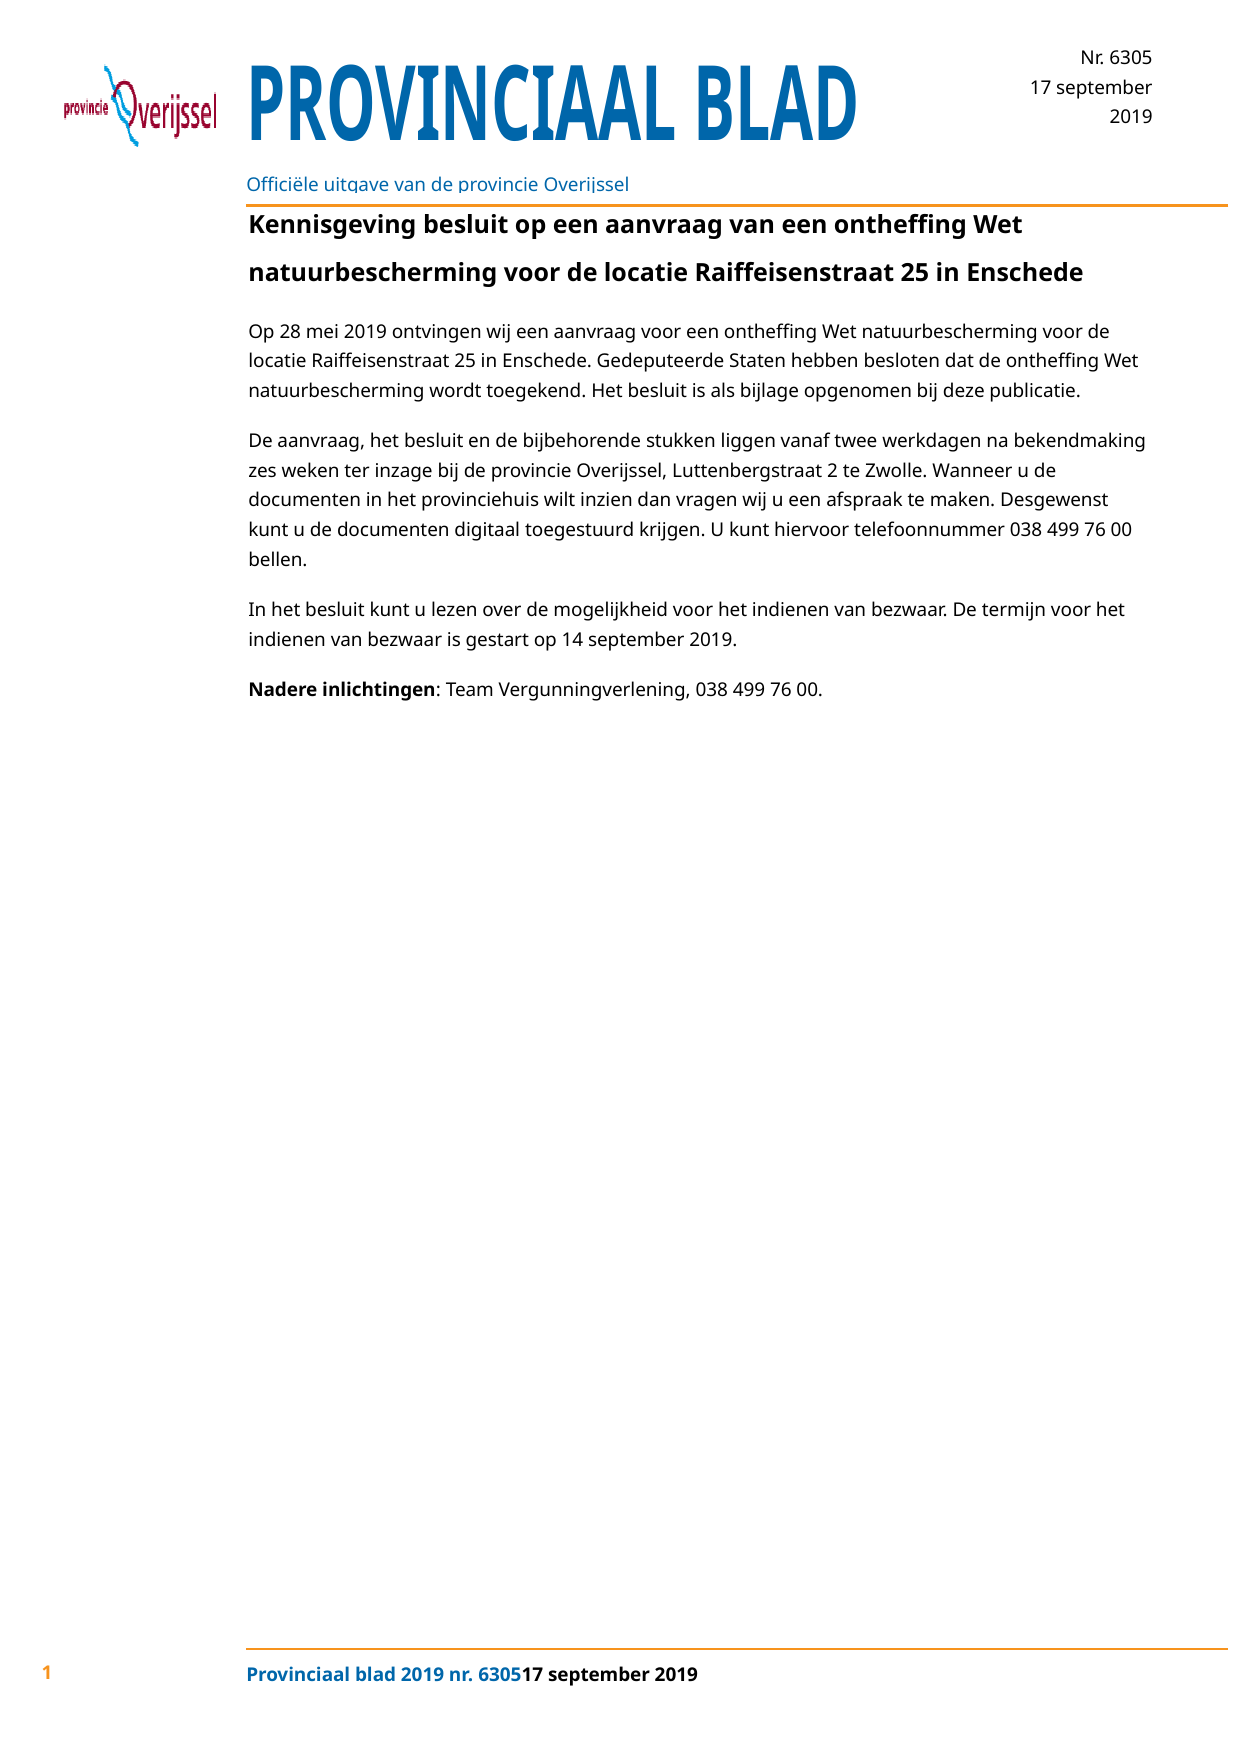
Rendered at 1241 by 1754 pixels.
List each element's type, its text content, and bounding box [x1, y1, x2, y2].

text Op 28 mei 2019 ontvingen wij een aanvraag voor een ontheffing Wet natuurbescherming voor de locatie Raiffeisenstraat 25 in Enschede. Gedeputeerde Staten hebben besloten dat de ontheffing Wet natuurbescherming wordt toegekend. Het besluit is als bijlage opgenomen bij deze publicatie. [248, 318, 1152, 403]
text Kennisgeving besluit op een aanvraag van een ontheffing Wet natuurbescherming voor de locatie Raiffeisenstraat 25 in Enschede [248, 207, 1152, 288]
text Nadere inlichtingen: Team Vergunningverlening, 038 499 76 00. [248, 676, 1152, 702]
text In het besluit kunt u lezen over de mogelijkheid voor het indienen van bezwaar. De termijn voor het indienen van bezwaar is gestart op 14 september 2019. [248, 596, 1152, 652]
picture [41, 47, 231, 172]
text De aanvraag, het besluit en de bijbehorende stukken liggen vanaf twee werkdagen na bekendmaking zes weken ter inzage bij de provincie Overijssel, Luttenbergstraat 2 te Zwolle. Wanneer u de documenten in het provinciehuis wilt inzien dan vragen wij u een afspraak te maken. Desgewenst kunt u de documenten digitaal toegestuurd krijgen. U kunt hiervoor telefoonnummer 038 499 76 00 bellen. [248, 427, 1152, 572]
